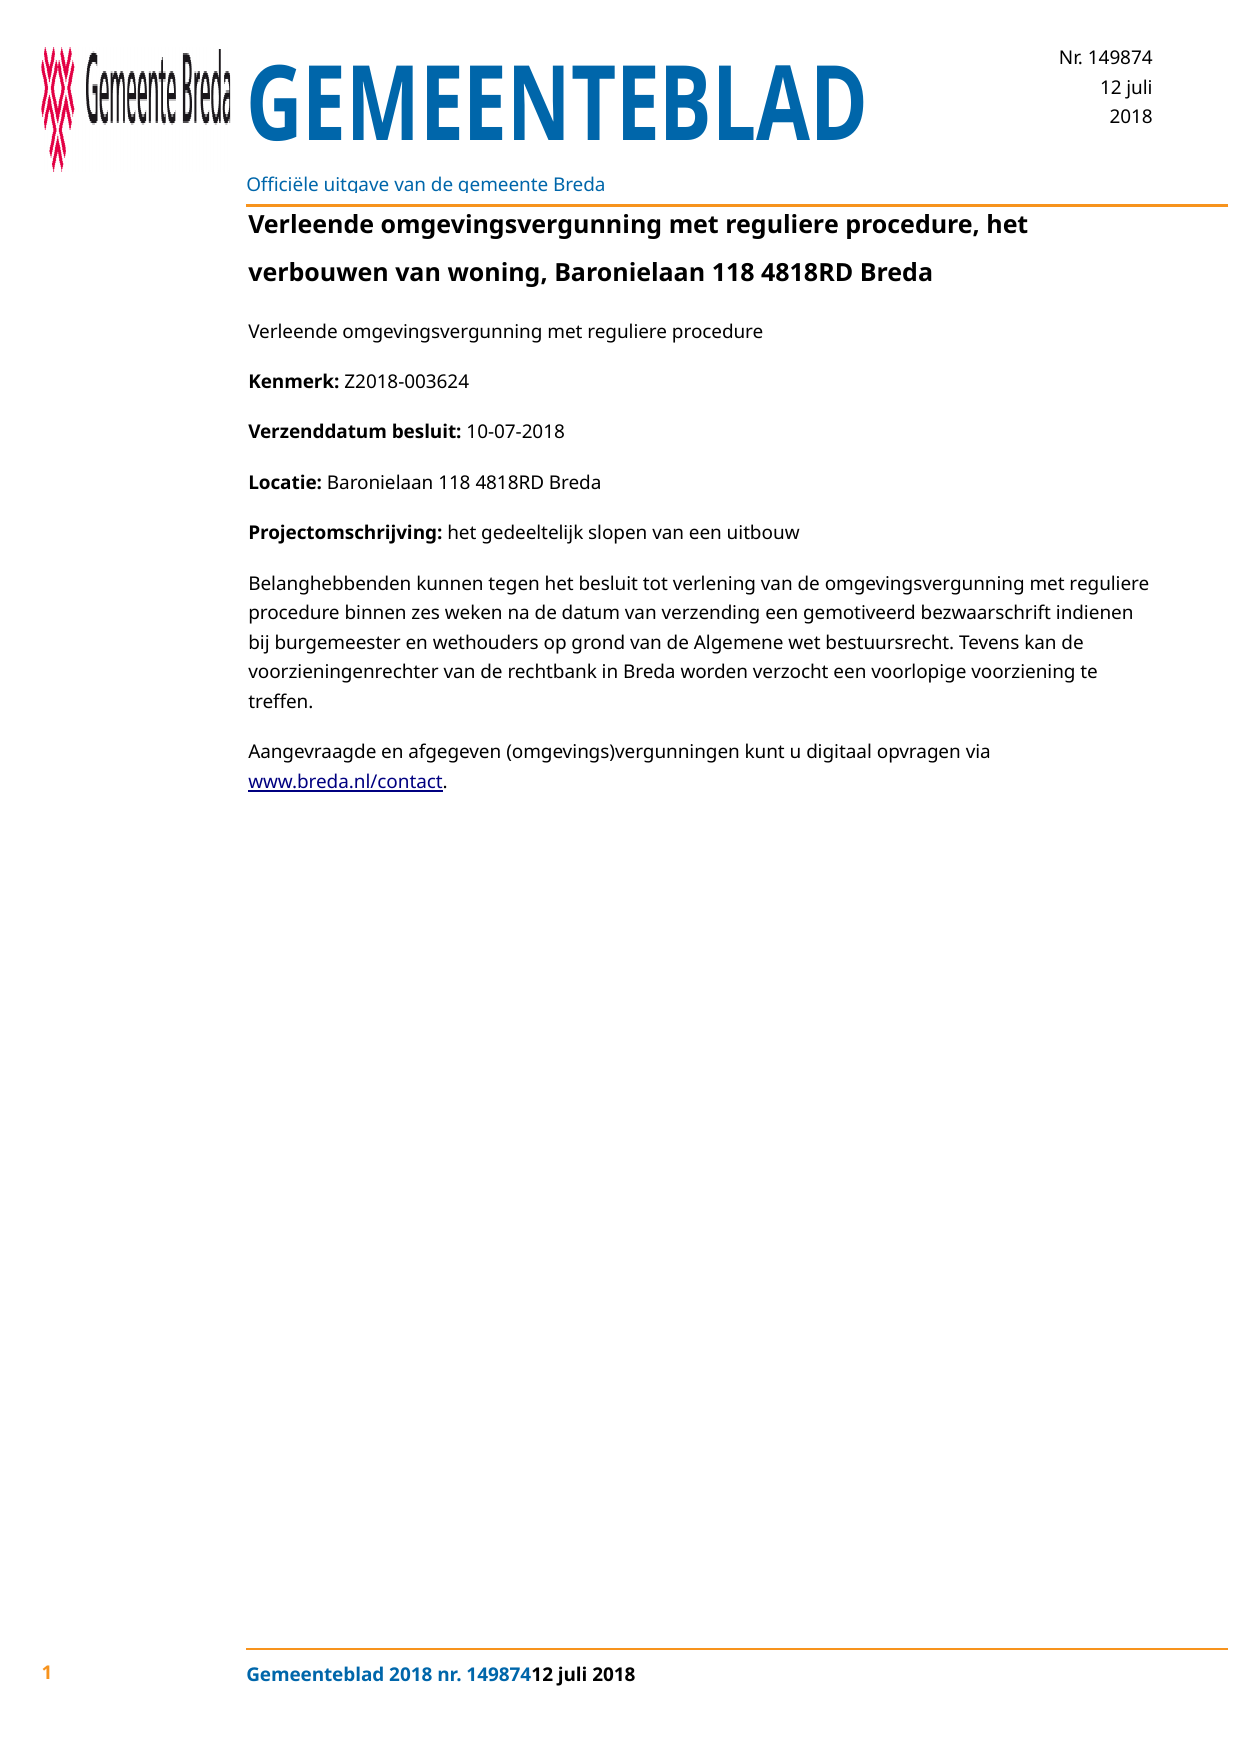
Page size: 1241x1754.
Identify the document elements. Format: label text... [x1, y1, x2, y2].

text Belanghebbenden kunnen tegen het besluit tot verlening van de omgevingsvergunning met reguliere procedure binnen zes weken na de datum van verzending een gemotiveerd bezwaarschrift indienen bij burgemeester en wethouders op grond van de Algemene wet bestuursrecht. Tevens kan de voorzieningenrechter van de rechtbank in Breda worden verzocht een voorlopige voorziening te treffen. [248, 570, 1152, 714]
text Projectomschrijving: het gedeeltelijk slopen van een uitbouw [248, 519, 1152, 545]
text Verleende omgevingsvergunning met reguliere procedure, het verbouwen van woning, Baronielaan 118 4818RD Breda [248, 207, 1152, 288]
text Verleende omgevingsvergunning met reguliere procedure [248, 318, 1152, 344]
text Aangevraagde en afgegeven (omgevings)vergunningen kunt u digitaal opvragen via www.breda.nl/contact. [248, 739, 1152, 794]
text Kenmerk: Z2018-003624 [248, 368, 1152, 394]
text Locatie: Baronielaan 118 4818RD Breda [248, 469, 1152, 495]
picture [41, 47, 231, 172]
text Verzenddatum besluit: 10-07-2018 [248, 419, 1152, 444]
